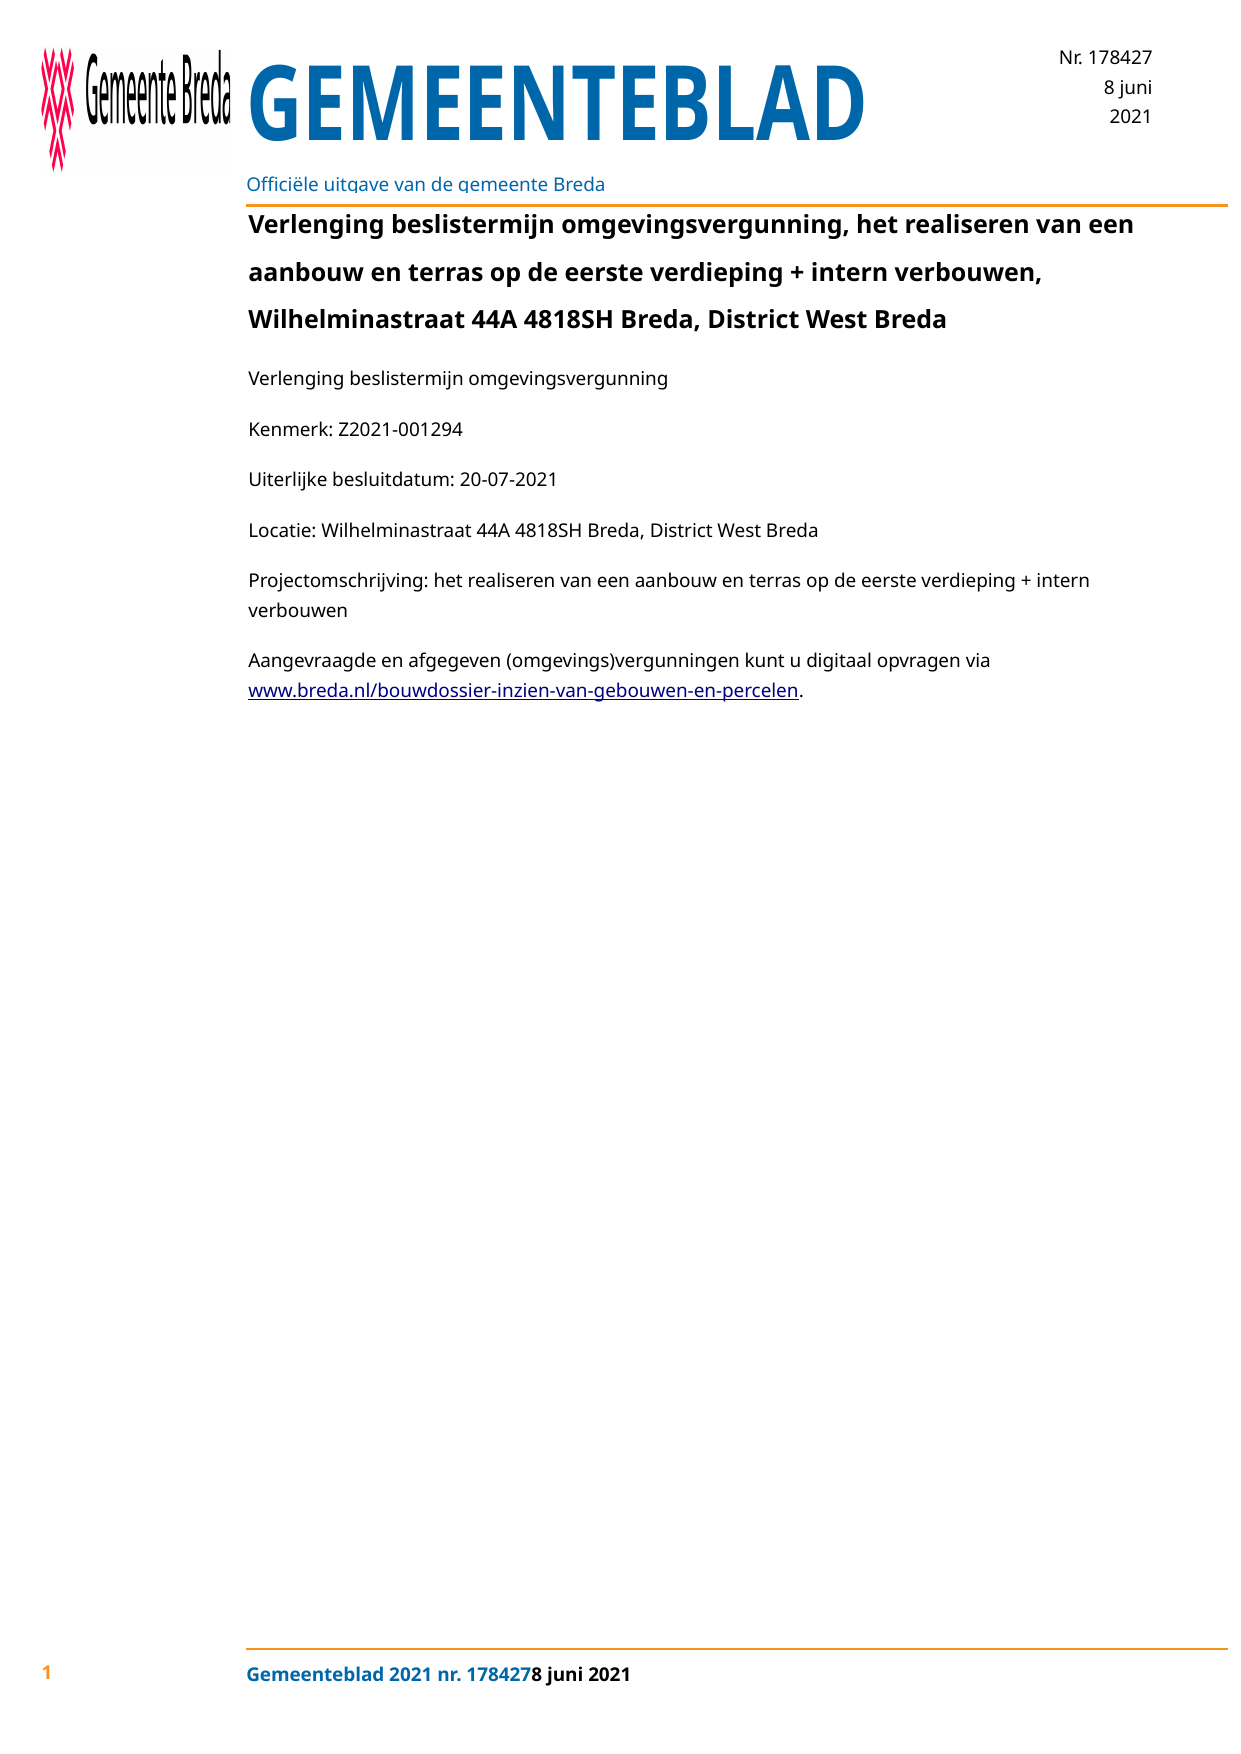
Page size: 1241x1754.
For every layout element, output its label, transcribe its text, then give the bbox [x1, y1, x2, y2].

text Projectomschrijving: het realiseren van een aanbouw en terras op de eerste verdieping + intern verbouwen [248, 567, 1152, 622]
text Uiterlijke besluitdatum: 20-07-2021 [248, 466, 1152, 492]
picture [41, 47, 231, 172]
text Aangevraagde en afgegeven (omgevings)vergunningen kunt u digitaal opvragen via www.breda.nl/bouwdossier-inzien-van-gebouwen-en-percelen. [248, 647, 1152, 702]
text Locatie: Wilhelminastraat 44A 4818SH Breda, District West Breda [248, 517, 1152, 542]
text Kenmerk: Z2021-001294 [248, 416, 1152, 442]
text Verlenging beslistermijn omgevingsvergunning, het realiseren van een aanbouw en terras op de eerste verdieping + intern verbouwen, Wilhelminastraat 44A 4818SH Breda, District West Breda [248, 207, 1152, 336]
text Verlenging beslistermijn omgevingsvergunning [248, 366, 1152, 391]
